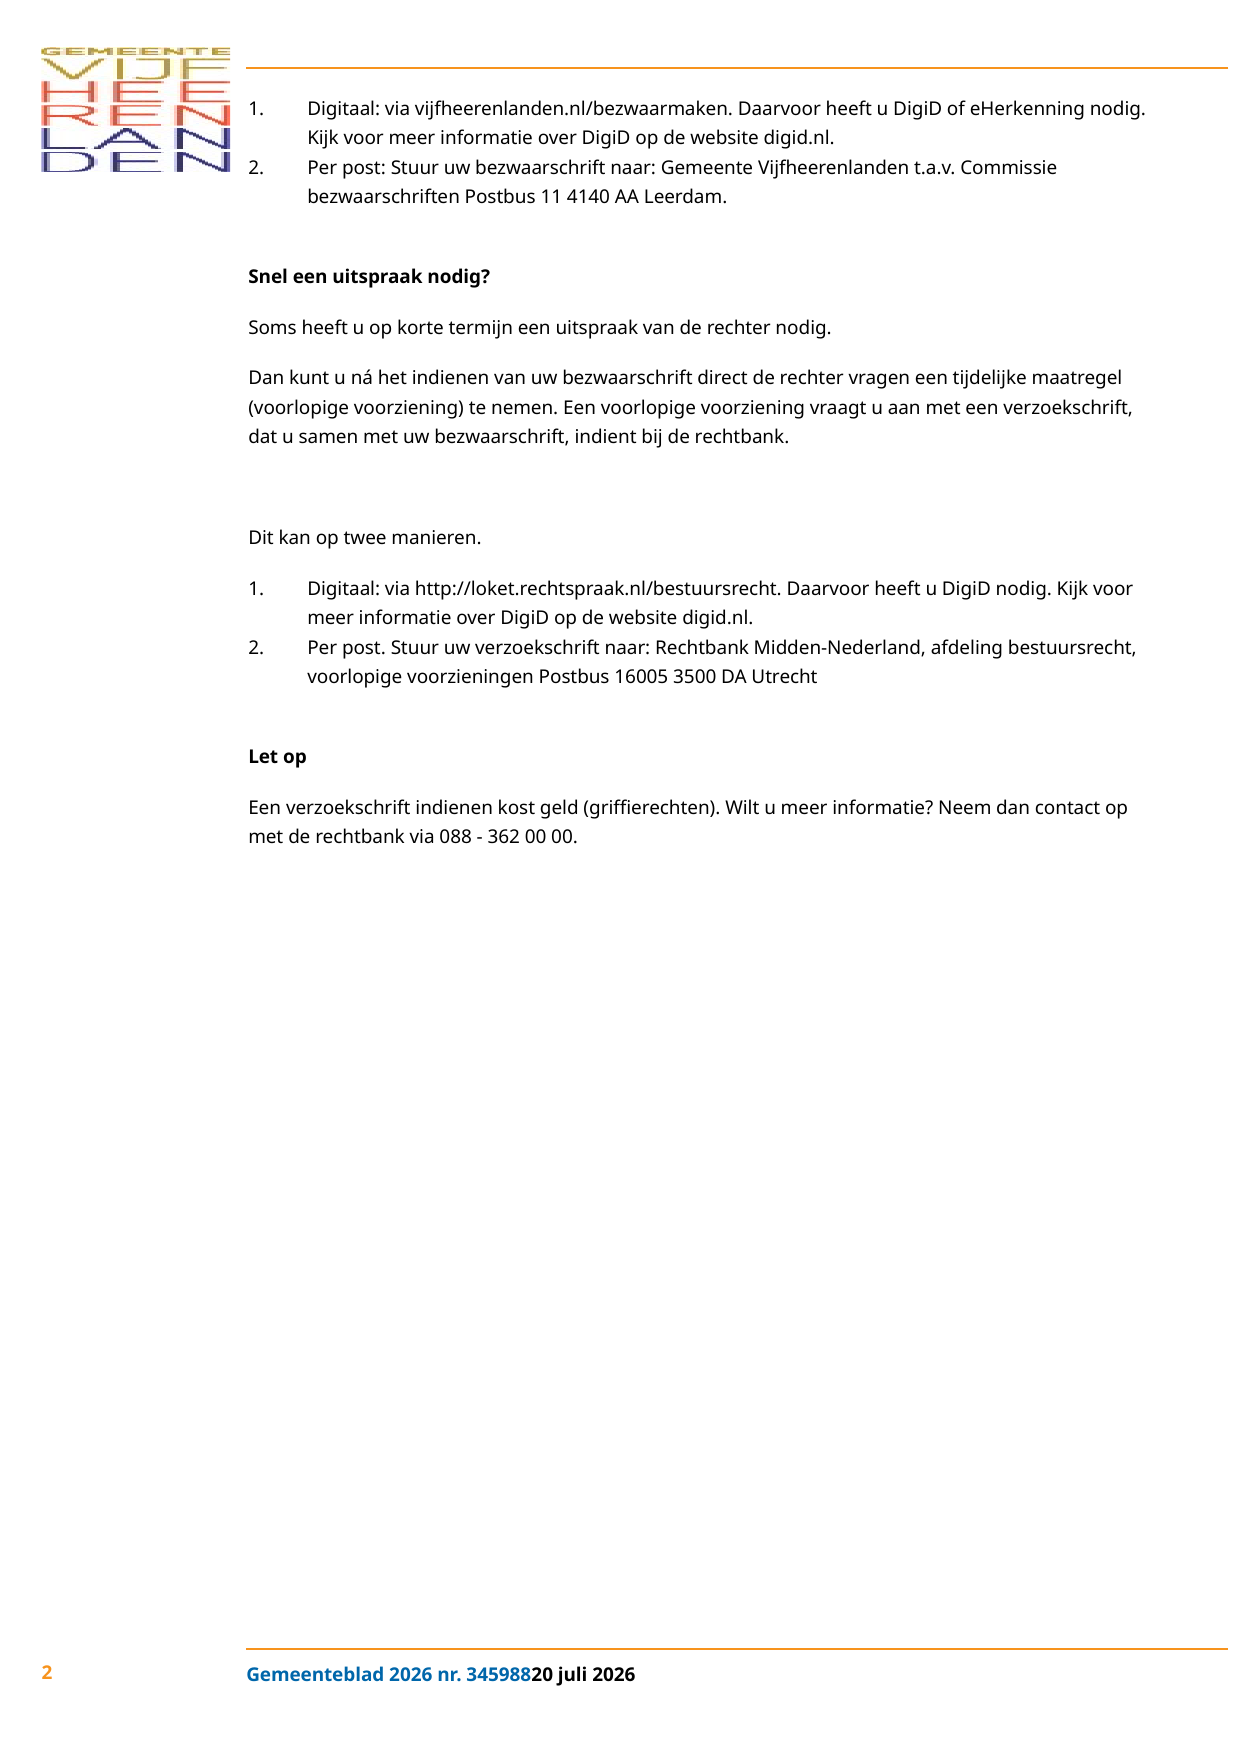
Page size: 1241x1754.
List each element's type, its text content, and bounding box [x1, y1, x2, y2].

text Dit kan op twee manieren. [248, 524, 1152, 550]
text Dan kunt u ná het indienen van uw bezwaarschrift direct de rechter vragen een tijdelijke maatregel (voorlopige voorziening) te nemen. Een voorlopige voorziening vraagt u aan met een verzoekschrift, dat u samen met uw bezwaarschrift, indient bij de rechtbank. [248, 364, 1152, 449]
text Snel een uitspraak nodig? [248, 263, 1152, 289]
picture [41, 47, 231, 172]
list Digitaal: via http://loket.rechtspraak.nl/bestuursrecht. Daarvoor heeft u DigiD nodig. Kijk voor meer informatie over DigiD op de website digid.nl. [248, 575, 1152, 630]
text Een verzoekschrift indienen kost geld (griffierechten). Wilt u meer informatie? Neem dan contact op met de rechtbank via 088 - 362 00 00. [248, 794, 1152, 849]
text Let op [248, 743, 1152, 769]
list Per post: Stuur uw bezwaarschrift naar: Gemeente Vijfheerenlanden t.a.v. Commissie bezwaarschriften Postbus 11 4140 AA Leerdam. [248, 154, 1152, 209]
list Per post. Stuur uw verzoekschrift naar: Rechtbank Midden-Nederland, afdeling bestuursrecht, voorlopige voorzieningen Postbus 16005 3500 DA Utrecht [248, 634, 1152, 689]
list Digitaal: via vijfheerenlanden.nl/bezwaarmaken. Daarvoor heeft u DigiD of eHerkenning nodig. Kijk voor meer informatie over DigiD op de website digid.nl. [248, 95, 1152, 150]
text Soms heeft u op korte termijn een uitspraak van de rechter nodig. [248, 314, 1152, 340]
